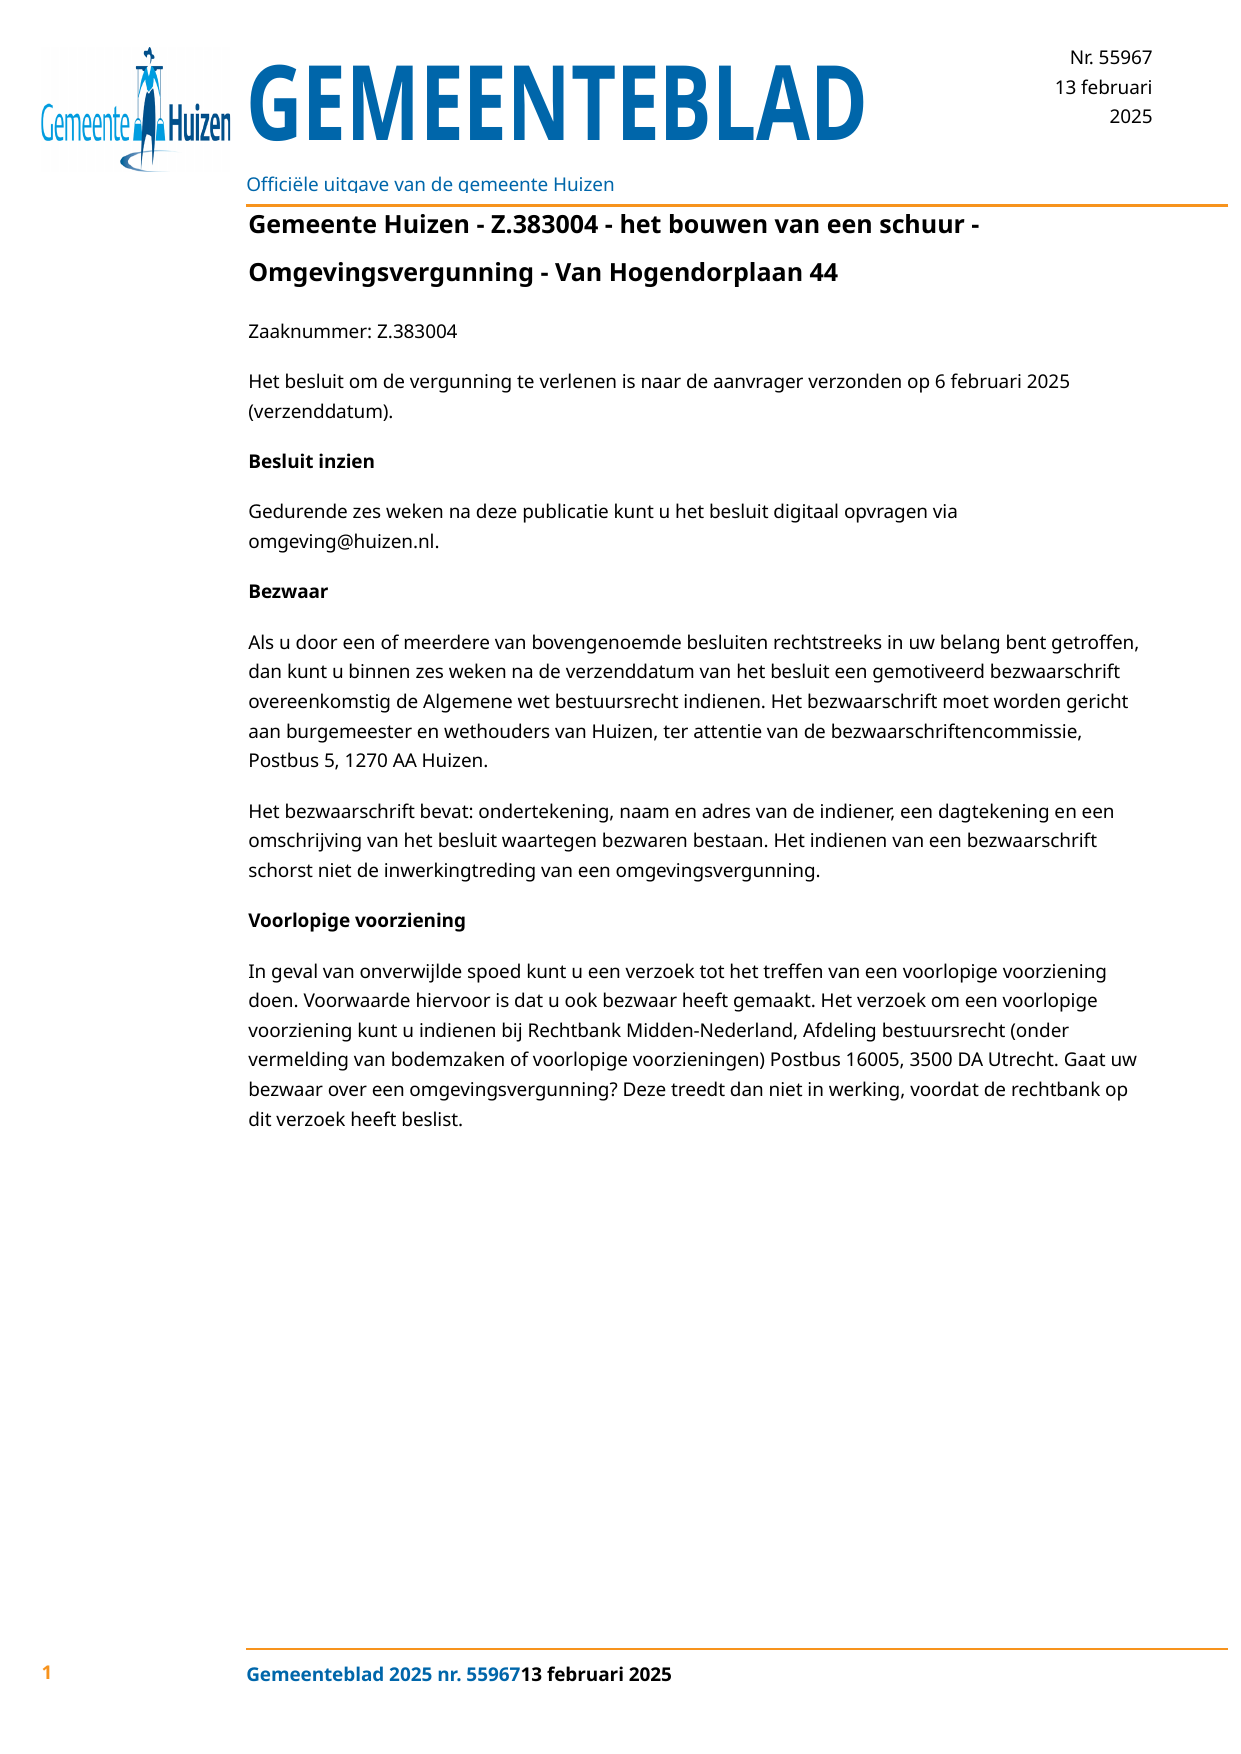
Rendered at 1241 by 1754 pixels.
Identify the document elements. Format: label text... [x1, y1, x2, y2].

text Besluit inzien [248, 448, 1152, 474]
text Voorlopige voorziening [248, 907, 1152, 933]
picture [41, 47, 231, 172]
text Gedurende zes weken na deze publicatie kunt u het besluit digitaal opvragen via omgeving@huizen.nl. [248, 499, 1152, 554]
text Zaaknummer: Z.383004 [248, 318, 1152, 344]
text Als u door een of meerdere van bovengenoemde besluiten rechtstreeks in uw belang bent getroffen, dan kunt u binnen zes weken na de verzenddatum van het besluit een gemotiveerd bezwaarschrift overeenkomstig de Algemene wet bestuursrecht indienen. Het bezwaarschrift moet worden gericht aan burgemeester en wethouders van Huizen, ter attentie van de bezwaarschriftencommissie, Postbus 5, 1270 AA Huizen. [248, 629, 1152, 773]
text Bezwaar [248, 579, 1152, 604]
text Gemeente Huizen - Z.383004 - het bouwen van een schuur - Omgevingsvergunning - Van Hogendorplaan 44 [248, 207, 1152, 288]
text Het bezwaarschrift bevat: ondertekening, naam en adres van de indiener, een dagtekening en een omschrijving van het besluit waartegen bezwaren bestaan. Het indienen van een bezwaarschrift schorst niet de inwerkingtreding van een omgevingsvergunning. [248, 798, 1152, 883]
text In geval van onverwijlde spoed kunt u een verzoek tot het treffen van een voorlopige voorziening doen. Voorwaarde hiervoor is dat u ook bezwaar heeft gemaakt. Het verzoek om een voorlopige voorziening kunt u indienen bij Rechtbank Midden-Nederland, Afdeling bestuursrecht (onder vermelding van bodemzaken of voorlopige voorzieningen) Postbus 16005, 3500 DA Utrecht. Gaat uw bezwaar over een omgevingsvergunning? Deze treedt dan niet in werking, voordat de rechtbank op dit verzoek heeft beslist. [248, 958, 1152, 1132]
text Het besluit om de vergunning te verlenen is naar de aanvrager verzonden op 6 februari 2025 (verzenddatum). [248, 368, 1152, 424]
